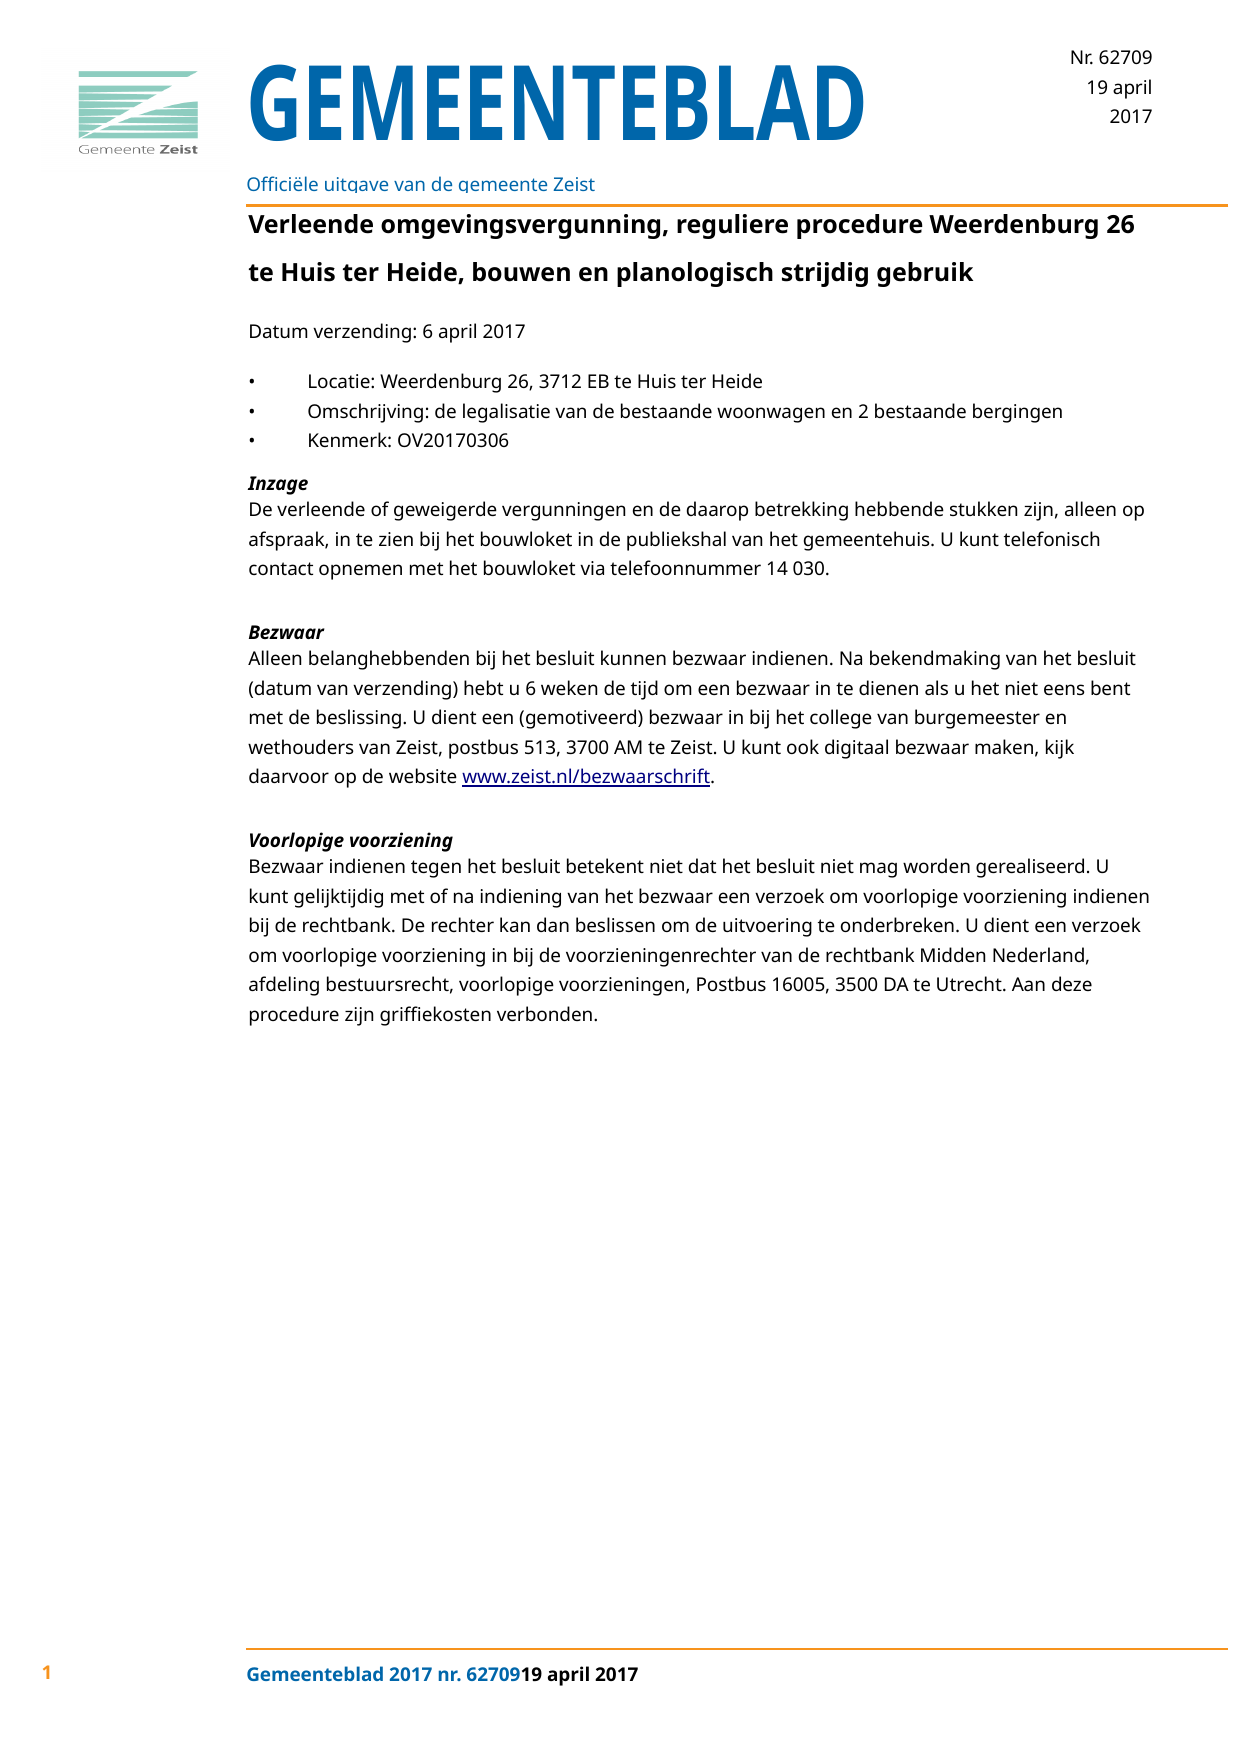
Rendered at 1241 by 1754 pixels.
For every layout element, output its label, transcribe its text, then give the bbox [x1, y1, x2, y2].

text De verleende of geweigerde vergunningen en de daarop betrekking hebbende stukken zijn, alleen op afspraak, in te zien bij het bouwloket in de publiekshal van het gemeentehuis. U kunt telefonisch contact opnemen met het bouwloket via telefoonnummer 14 030. [248, 496, 1152, 581]
picture [41, 47, 231, 172]
text Bezwaar [248, 619, 1152, 645]
text Datum verzending: 6 april 2017 [248, 318, 1152, 344]
text Inzage [248, 471, 1152, 496]
text Bezwaar indienen tegen het besluit betekent niet dat het besluit niet mag worden gerealiseerd. U kunt gelijktijdig met of na indiening van het bezwaar een verzoek om voorlopige voorziening indienen bij de rechtbank. De rechter kan dan beslissen om de uitvoering te onderbreken. U dient een verzoek om voorlopige voorziening in bij de voorzieningenrechter van de rechtbank Midden Nederland, afdeling bestuursrecht, voorlopige voorzieningen, Postbus 16005, 3500 DA te Utrecht. Aan deze procedure zijn griffiekosten verbonden. [248, 853, 1152, 1027]
text Verleende omgevingsvergunning, reguliere procedure Weerdenburg 26 te Huis ter Heide, bouwen en planologisch strijdig gebruik [248, 207, 1152, 288]
list Omschrijving: de legalisatie van de bestaande woonwagen en 2 bestaande bergingen [248, 398, 1152, 424]
list Kenmerk: OV20170306 [248, 427, 1152, 453]
list Locatie: Weerdenburg 26, 3712 EB te Huis ter Heide [248, 368, 1152, 394]
text Alleen belanghebbenden bij het besluit kunnen bezwaar indienen. Na bekendmaking van het besluit (datum van verzending) hebt u 6 weken de tijd om een bezwaar in te dienen als u het niet eens bent met de beslissing. U dient een (gemotiveerd) bezwaar in bij het college van burgemeester en wethouders van Zeist, postbus 513, 3700 AM te Zeist. U kunt ook digitaal bezwaar maken, kijk daarvoor op de website www.zeist.nl/bezwaarschrift. [248, 645, 1152, 789]
text Voorlopige voorziening [248, 827, 1152, 853]
